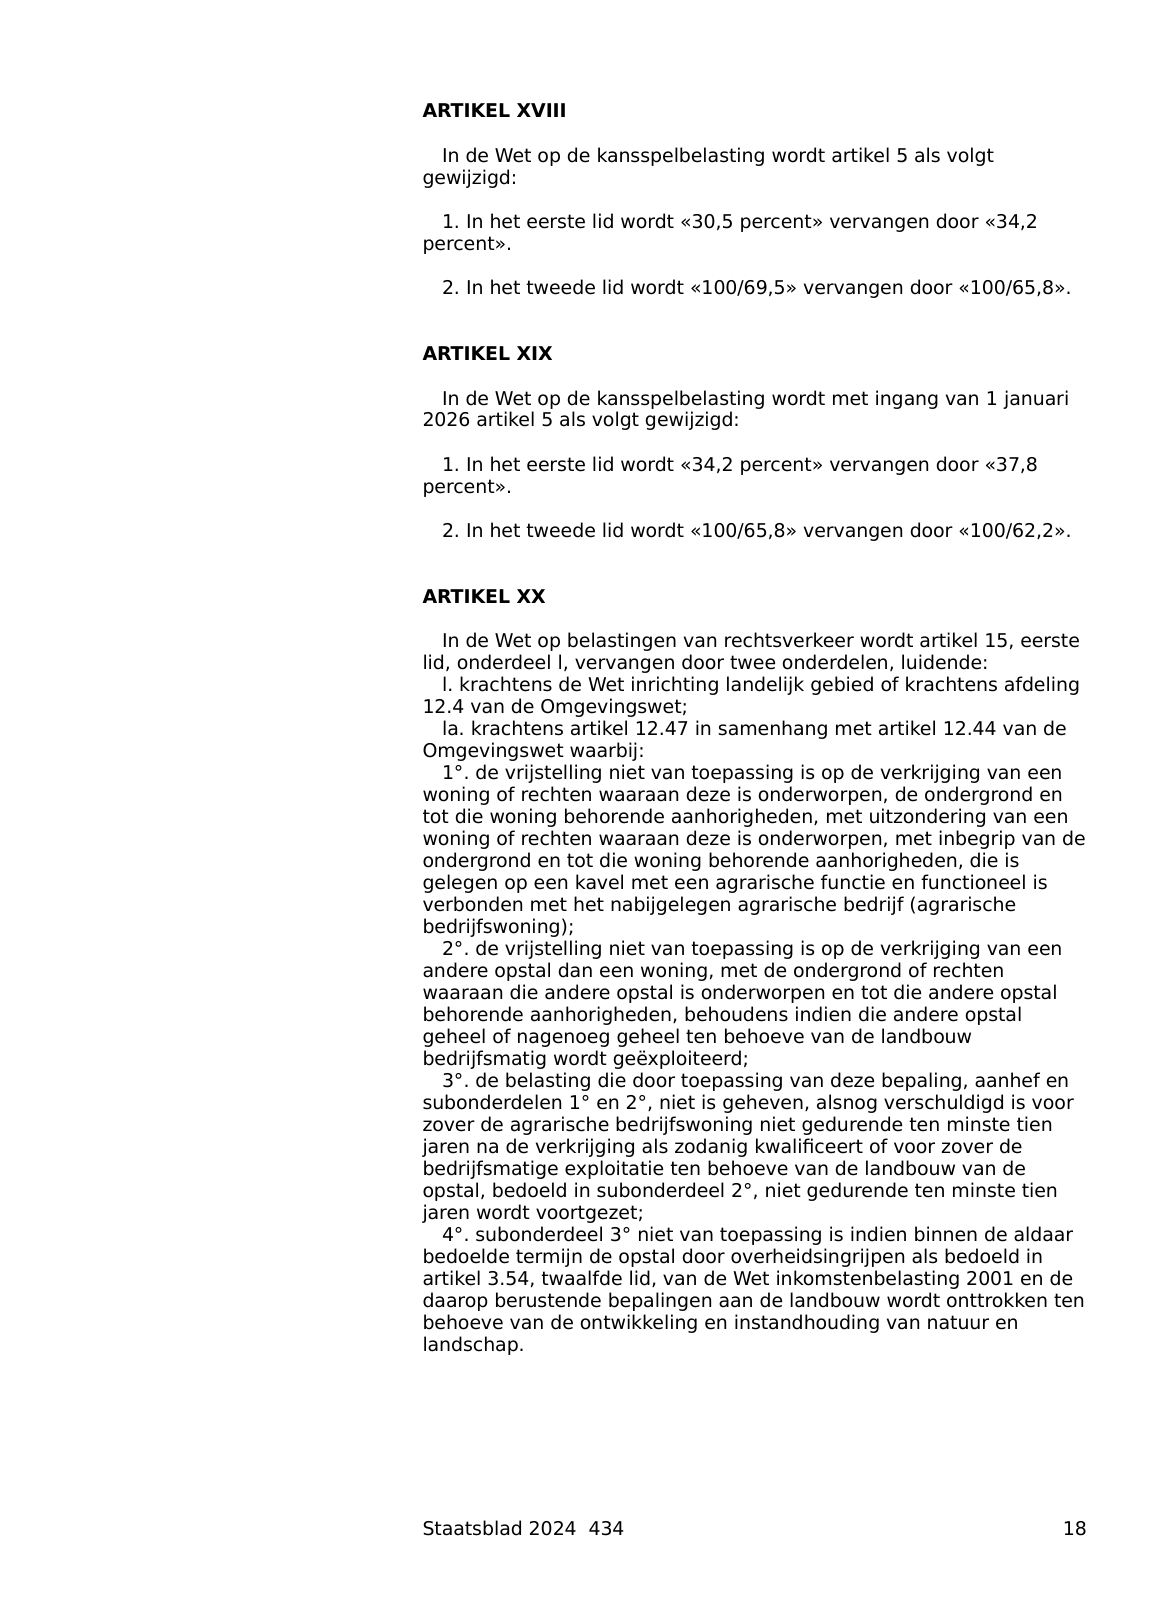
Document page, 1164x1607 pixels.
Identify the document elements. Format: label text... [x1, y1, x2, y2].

subtitle ARTIKEL XX [422, 586, 1087, 608]
text 4°. subonderdeel 3° niet van toepassing is indien binnen de aldaar bedoelde termijn de opstal door overheidsingrijpen als bedoeld in artikel 3.54, twaalfde lid, van de Wet inkomstenbelasting 2001 en de daarop berustende bepalingen aan de landbouw wordt onttrokken ten behoeve van de ontwikkeling en instandhouding van natuur en landschap. [422, 1224, 1087, 1356]
subtitle ARTIKEL XIX [422, 343, 1087, 365]
text 3°. de belasting die door toepassing van deze bepaling, aanhef en subonderdelen 1° en 2°, niet is geheven, alsnog verschuldigd is voor zover de agrarische bedrijfswoning niet gedurende ten minste tien jaren na de verkrijging als zodanig kwalificeert of voor zover de bedrijfsmatige exploitatie ten behoeve van de landbouw van de opstal, bedoeld in subonderdeel 2°, niet gedurende ten minste tien jaren wordt voortgezet; [422, 1070, 1087, 1224]
text 2. In het tweede lid wordt «100/65,8» vervangen door «100/62,2». [422, 520, 1087, 542]
text 1°. de vrijstelling niet van toepassing is op de verkrijging van een woning of rechten waaraan deze is onderworpen, de ondergrond en tot die woning behorende aanhorigheden, met uitzondering van een woning of rechten waaraan deze is onderworpen, met inbegrip van de ondergrond en tot die woning behorende aanhorigheden, die is gelegen op een kavel met een agrarische functie en functioneel is verbonden met het nabijgelegen agrarische bedrijf (agrarische bedrijfswoning); [422, 762, 1087, 938]
text In de Wet op de kansspelbelasting wordt artikel 5 als volgt gewijzigd: [422, 144, 1087, 188]
subtitle ARTIKEL XVIII [422, 100, 1087, 122]
text 1. In het eerste lid wordt «34,2 percent» vervangen door «37,8 percent». [422, 453, 1087, 497]
text 2. In het tweede lid wordt «100/69,5» vervangen door «100/65,8». [422, 277, 1087, 299]
text In de Wet op belastingen van rechtsverkeer wordt artikel 15, eerste lid, onderdeel l, vervangen door twee onderdelen, luidende: [422, 630, 1087, 674]
text la. krachtens artikel 12.47 in samenhang met artikel 12.44 van de Omgevingswet waarbij: [422, 718, 1087, 762]
text In de Wet op de kansspelbelasting wordt met ingang van 1 januari 2026 artikel 5 als volgt gewijzigd: [422, 387, 1087, 431]
text 2°. de vrijstelling niet van toepassing is op de verkrijging van een andere opstal dan een woning, met de ondergrond of rechten waaraan die andere opstal is onderworpen en tot die andere opstal behorende aanhorigheden, behoudens indien die andere opstal geheel of nagenoeg geheel ten behoeve van de landbouw bedrijfsmatig wordt geëxploiteerd; [422, 938, 1087, 1070]
text 1. In het eerste lid wordt «30,5 percent» vervangen door «34,2 percent». [422, 211, 1087, 255]
text l. krachtens de Wet inrichting landelijk gebied of krachtens afdeling 12.4 van de Omgevingswet; [422, 674, 1087, 718]
